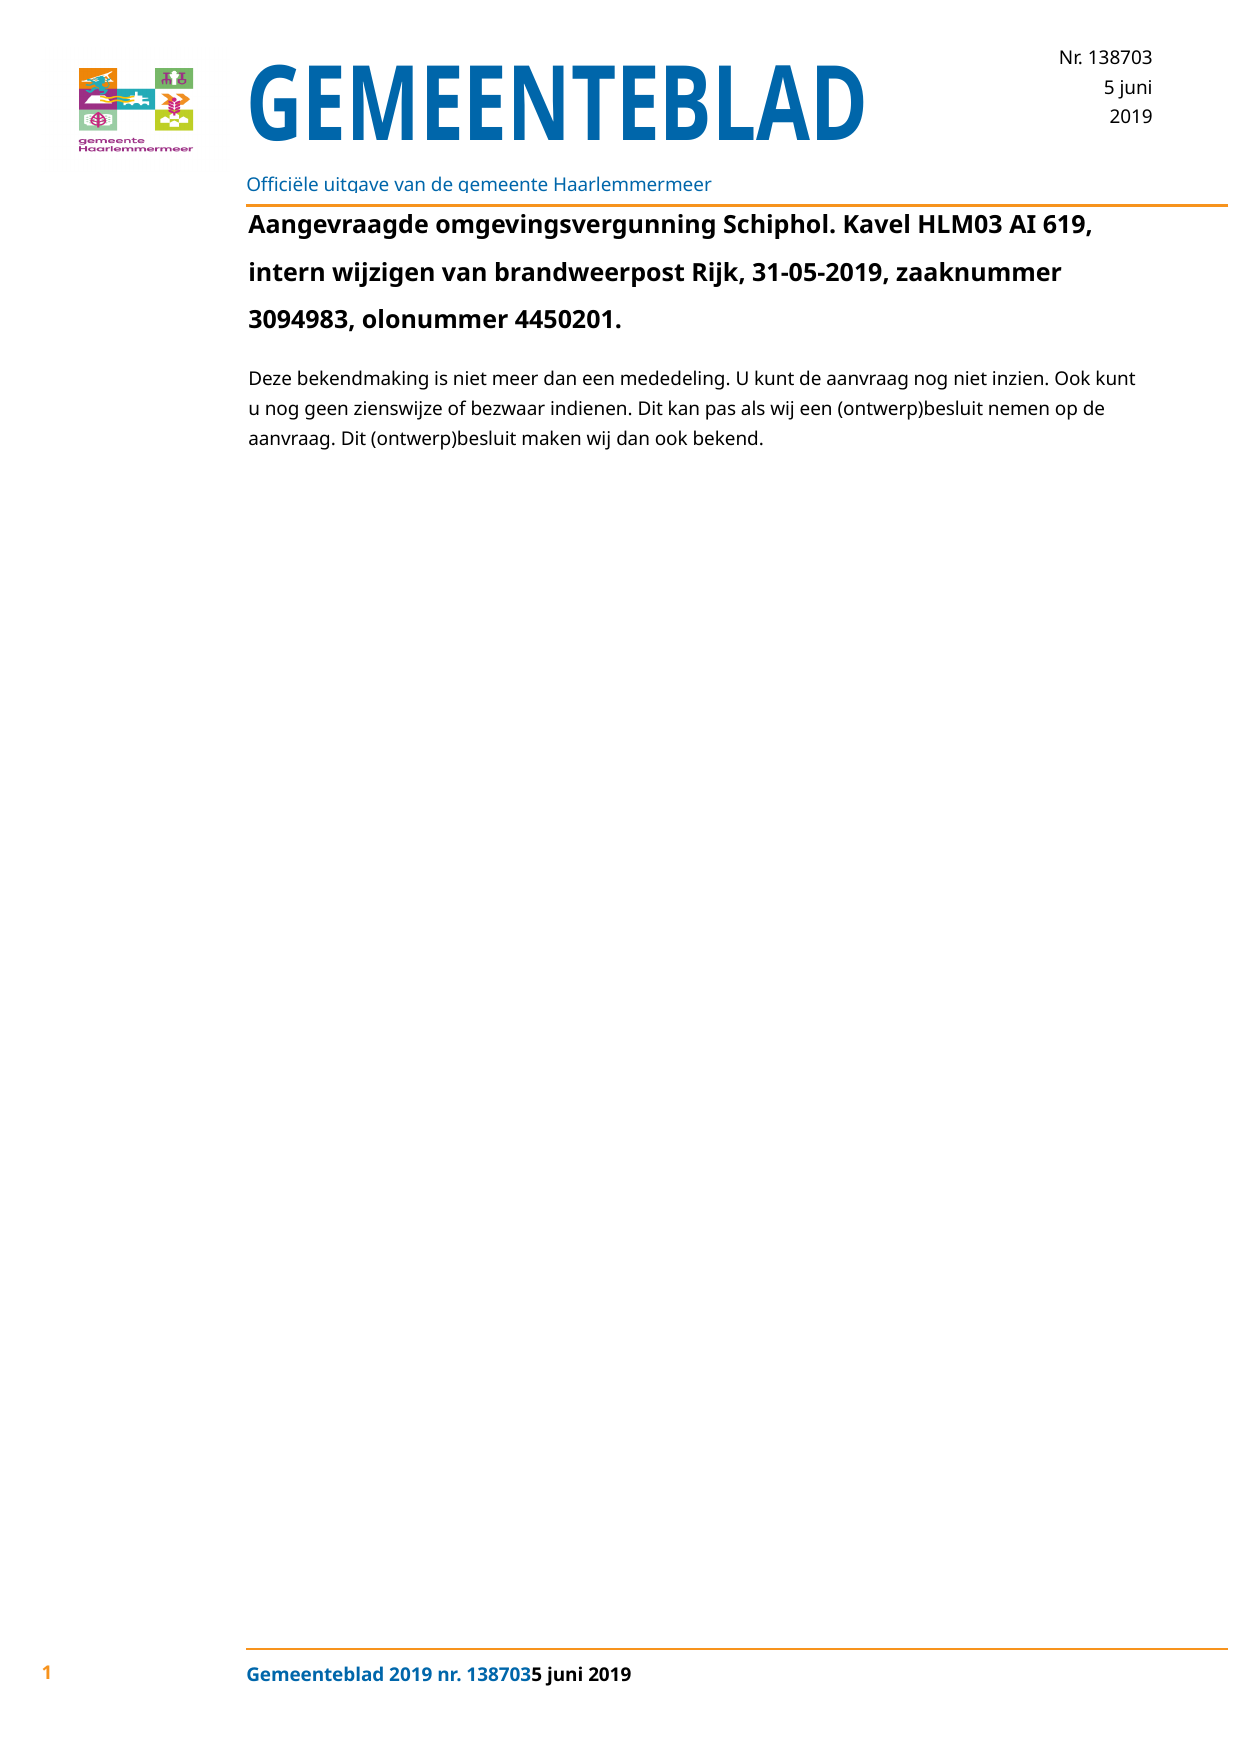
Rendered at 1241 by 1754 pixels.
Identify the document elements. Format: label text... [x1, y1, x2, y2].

text Deze bekendmaking is niet meer dan een mededeling. U kunt de aanvraag nog niet inzien. Ook kunt u nog geen zienswijze of bezwaar indienen. Dit kan pas als wij een (ontwerp)besluit nemen op de aanvraag. Dit (ontwerp)besluit maken wij dan ook bekend. [248, 366, 1152, 450]
text Aangevraagde omgevingsvergunning Schiphol. Kavel HLM03 AI 619, intern wijzigen van brandweerpost Rijk, 31-05-2019, zaaknummer 3094983, olonummer 4450201. [248, 207, 1152, 336]
picture [41, 47, 231, 172]
